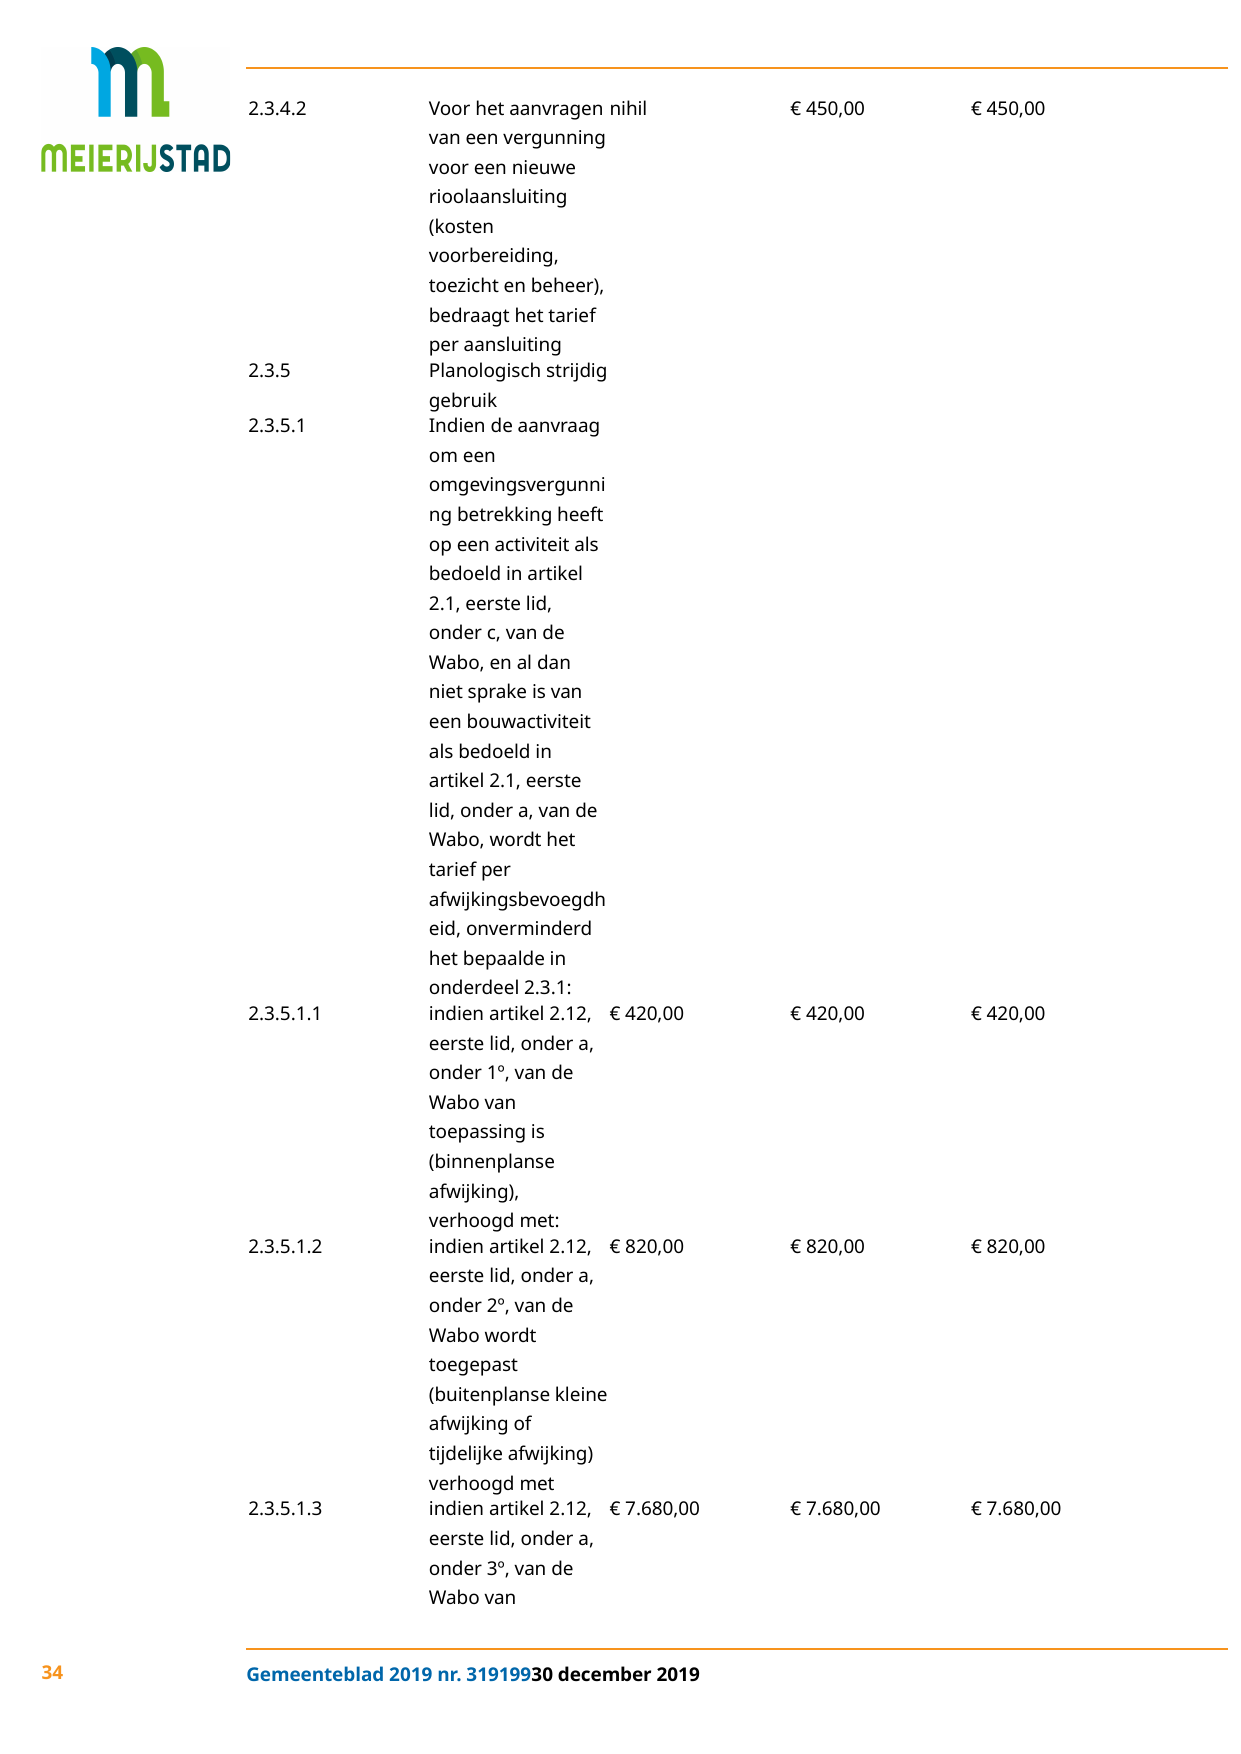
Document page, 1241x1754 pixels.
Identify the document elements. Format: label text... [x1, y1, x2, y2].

table_cell € 7.680,00 [971, 1496, 1152, 1610]
table_cell 2.3.5.1.3 [248, 1496, 429, 1610]
table_cell [609, 413, 790, 1000]
table_cell 2.3.5.1.2 [248, 1233, 429, 1496]
table_cell indien artikel 2.12, eerste lid, onder a, onder 1º, van de Wabo van toepassing is (binnenplanse afwijking), verhoogd met: [429, 1000, 609, 1233]
table_cell 2.3.5 [248, 357, 429, 412]
picture [41, 47, 231, 172]
table_cell € 820,00 [790, 1233, 971, 1496]
table_cell indien artikel 2.12, eerste lid, onder a, onder 3º, van de Wabo van [429, 1496, 609, 1610]
table_cell € 820,00 [609, 1233, 790, 1496]
table_cell € 420,00 [790, 1000, 971, 1233]
table_cell [609, 357, 790, 412]
table_cell 2.3.5.1 [248, 413, 429, 1000]
table_cell 2.3.4.2 [248, 95, 429, 357]
table_cell Voor het aanvragen van een vergunning voor een nieuwe rioolaansluiting (kosten voorbereiding, toezicht en beheer), bedraagt het tarief per aansluiting [429, 95, 609, 357]
table_cell € 420,00 [609, 1000, 790, 1233]
table_cell 2.3.5.1.1 [248, 1000, 429, 1233]
table_cell indien artikel 2.12, eerste lid, onder a, onder 2º, van de Wabo wordt toegepast (buitenplanse kleine afwijking of tijdelijke afwijking) verhoogd met [429, 1233, 609, 1496]
table_cell € 420,00 [971, 1000, 1152, 1233]
table_cell € 7.680,00 [609, 1496, 790, 1610]
table_cell € 7.680,00 [790, 1496, 971, 1610]
table_cell [971, 413, 1152, 1000]
table_cell [971, 357, 1152, 412]
table_cell Planologisch strijdig gebruik [429, 357, 609, 412]
table_cell € 450,00 [790, 95, 971, 357]
table_cell € 450,00 [971, 95, 1152, 357]
table_cell € 820,00 [971, 1233, 1152, 1496]
table_cell [790, 413, 971, 1000]
table_cell nihil [609, 95, 790, 357]
table_cell [790, 357, 971, 412]
table_cell Indien de aanvraag om een omgevingsvergunning betrekking heeft op een activiteit als bedoeld in artikel 2.1, eerste lid, onder c, van de Wabo, en al dan niet sprake is van een bouwactiviteit als bedoeld in artikel 2.1, eerste lid, onder a, van de Wabo, wordt het tarief per afwijkingsbevoegdheid, onverminderd het bepaalde in onderdeel 2.3.1: [429, 413, 609, 1000]
